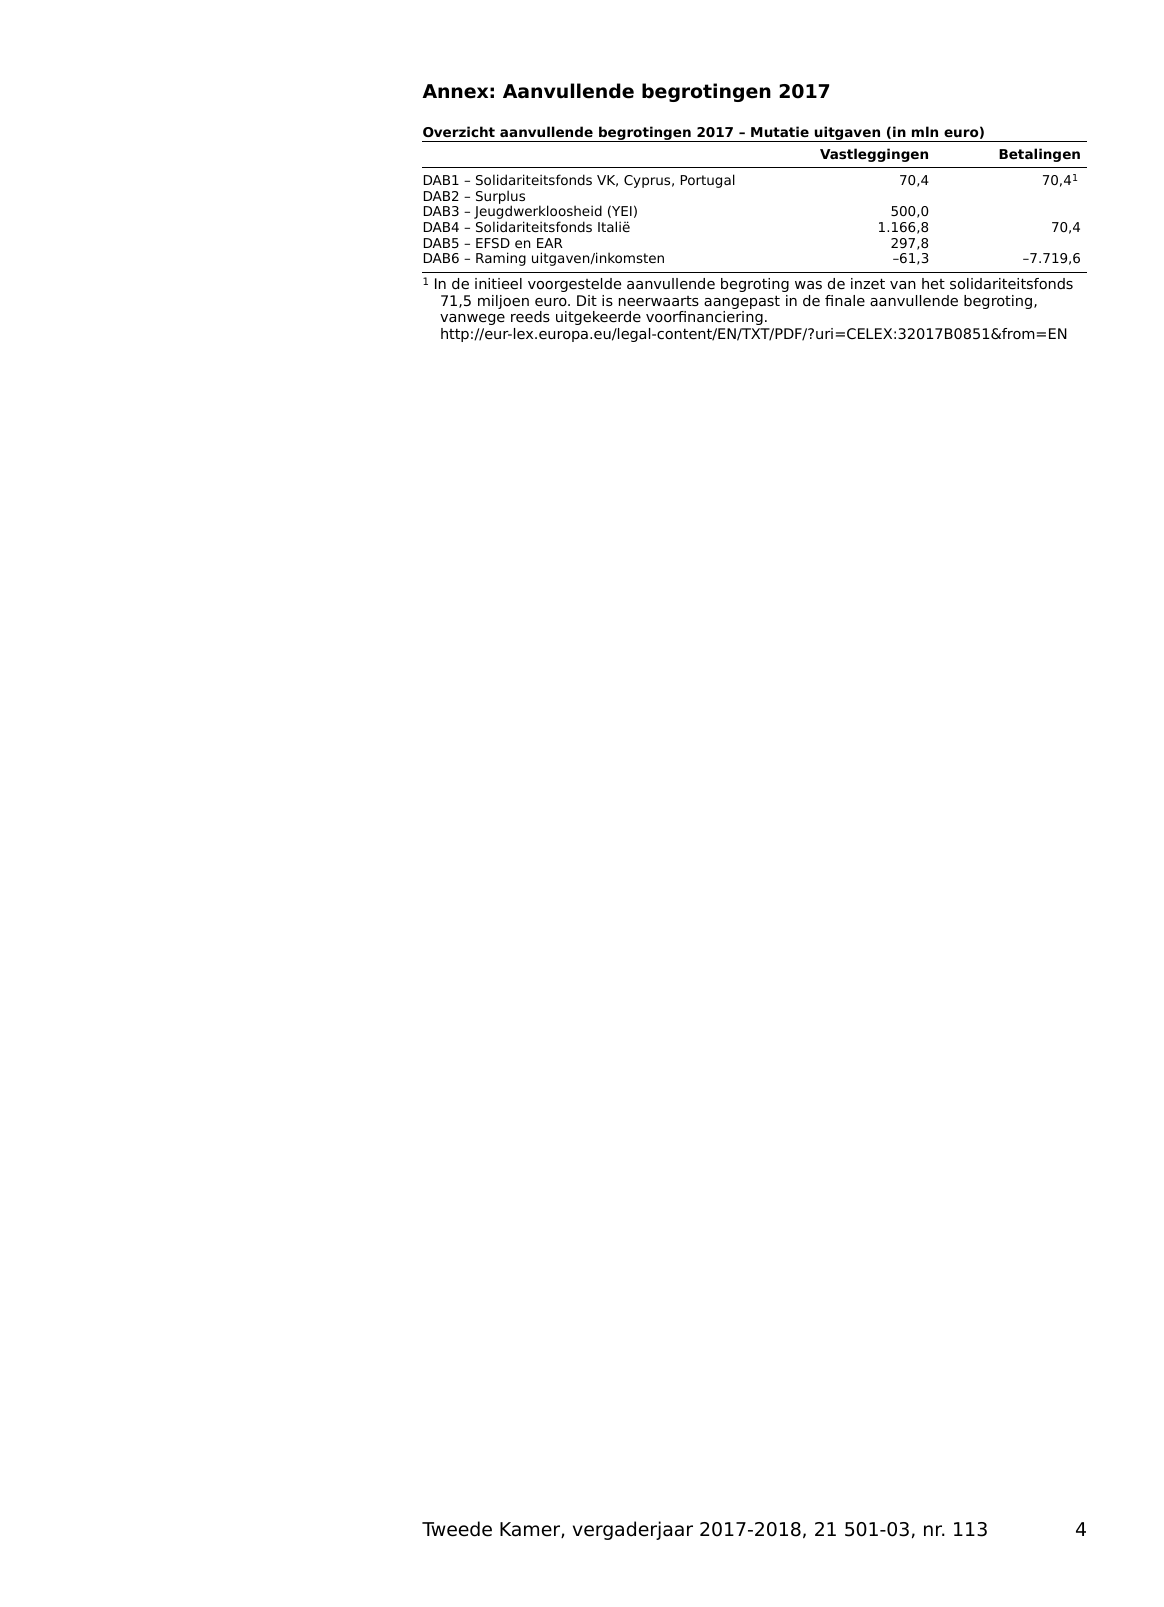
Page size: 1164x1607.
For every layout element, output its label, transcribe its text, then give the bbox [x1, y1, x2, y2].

table_cell [422, 142, 785, 167]
table_cell 1.166,8 [785, 220, 935, 236]
table_cell –61,3 [785, 251, 935, 272]
table_cell 500,0 [785, 204, 935, 220]
table_cell [935, 236, 1087, 251]
table_cell DAB5 – EFSD en EAR [422, 236, 785, 251]
table_cell Vastleggingen [785, 142, 935, 167]
subtitle Annex: Aanvullende begrotingen 2017 [422, 81, 1087, 103]
table_cell DAB1 – Solidariteitsfonds VK, Cyprus, Portugal [422, 168, 785, 188]
table_cell DAB6 – Raming uitgaven/inkomsten [422, 251, 785, 272]
table_cell [935, 204, 1087, 220]
table_cell DAB3 – Jeugdwerkloosheid (YEI) [422, 204, 785, 220]
table_cell 297,8 [785, 236, 935, 251]
table_cell Betalingen [935, 142, 1087, 167]
table_cell 1 In de initieel voorgestelde aanvullende begroting was de inzet van het solidariteitsfonds 71,5 miljoen euro. Dit is neerwaarts aangepast in de finale aanvullende begroting, vanwege reeds uitgekeerde voorfinanciering. http://eur-lex.europa.eu/legal-content/EN/TXT/PDF/?uri=CELEX:32017B0851&from=EN [422, 273, 1087, 343]
table_cell [935, 189, 1087, 204]
table_cell 70,41 [935, 168, 1087, 188]
table_cell 70,4 [785, 168, 935, 188]
table_cell 70,4 [935, 220, 1087, 236]
table_cell DAB4 – Solidariteitsfonds Italië [422, 220, 785, 236]
table_cell –7.719,6 [935, 251, 1087, 272]
table_cell [785, 189, 935, 204]
table_header Overzicht aanvullende begrotingen 2017 – Mutatie uitgaven (in mln euro) [422, 125, 1087, 141]
table_cell DAB2 – Surplus [422, 189, 785, 204]
